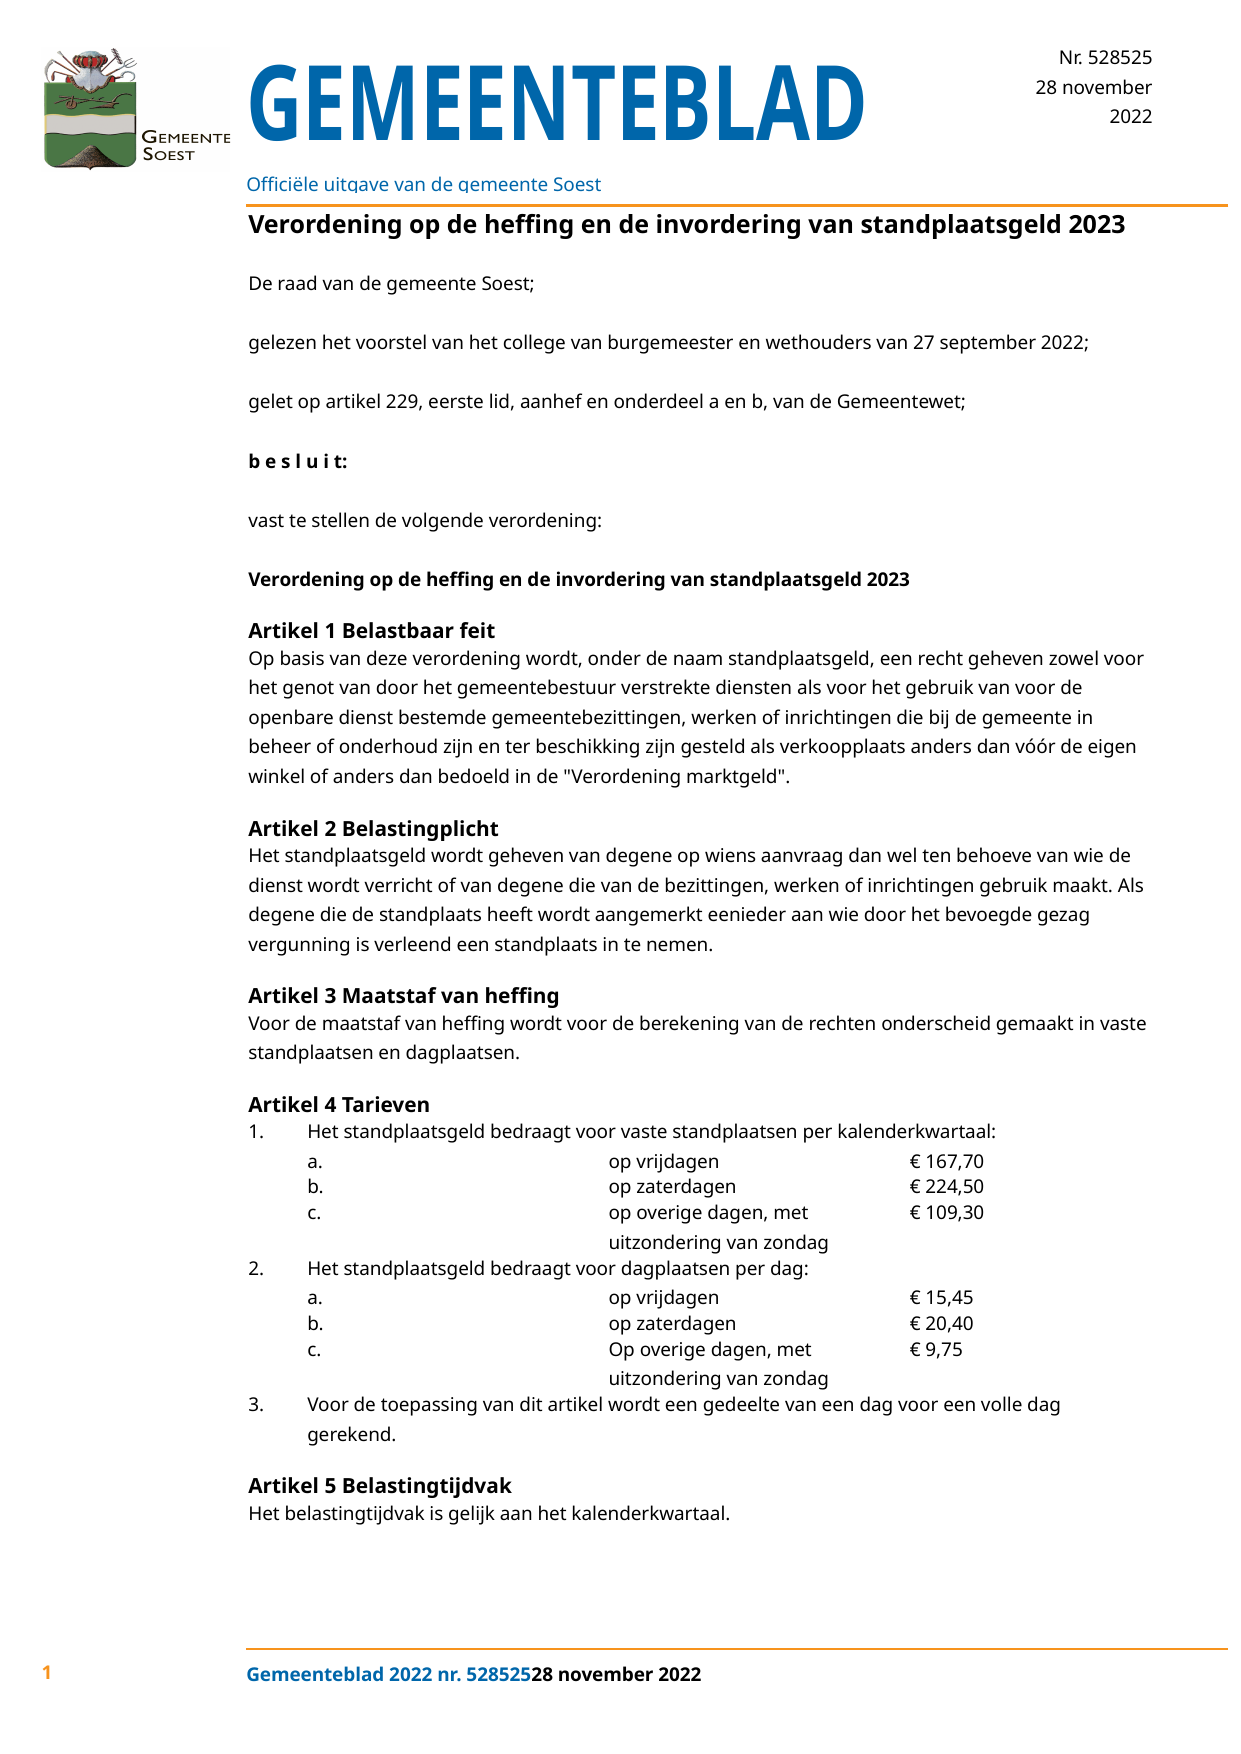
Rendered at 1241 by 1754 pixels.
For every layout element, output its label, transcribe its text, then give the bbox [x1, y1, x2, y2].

text gelezen het voorstel van het college van burgemeester en wethouders van 27 september 2022; [248, 329, 1152, 355]
table_header a. [307, 1285, 608, 1310]
text vast te stellen de volgende verordening: [248, 507, 1152, 533]
table_cell € 9,75 [910, 1336, 1211, 1391]
table_cell op zaterdagen [608, 1310, 909, 1336]
text b e s l u i t: [248, 448, 1152, 473]
text Het belastingtijdvak is gelijk aan het kalenderkwartaal. [248, 1500, 1152, 1526]
table_cell b. [307, 1174, 608, 1199]
table_header € 15,45 [910, 1285, 1211, 1310]
text Artikel 3 Maatstaf van heffing [248, 981, 1152, 1010]
list Het standplaatsgeld bedraagt voor vaste standplaatsen per kalenderkwartaal: [248, 1118, 1152, 1144]
list Voor de toepassing van dit artikel wordt een gedeelte van een dag voor een volle dag gerekend. [248, 1391, 1152, 1447]
text Verordening op de heffing en de invordering van standplaatsgeld 2023 [248, 207, 1152, 241]
text Artikel 2 Belastingplicht [248, 814, 1152, 842]
table_cell op overige dagen, met uitzondering van zondag [608, 1199, 909, 1255]
picture [41, 47, 231, 172]
table_cell b. [307, 1310, 608, 1336]
text Artikel 5 Belastingtijdvak [248, 1471, 1152, 1500]
text De raad van de gemeente Soest; [248, 270, 1152, 296]
text Artikel 1 Belastbaar feit [248, 617, 1152, 645]
text Artikel 4 Tarieven [248, 1090, 1152, 1118]
table_cell € 20,40 [910, 1310, 1211, 1336]
text gelet op artikel 229, eerste lid, aanhef en onderdeel a en b, van de Gemeentewet; [248, 389, 1152, 414]
table_cell Op overige dagen, met uitzondering van zondag [608, 1336, 909, 1391]
text Voor de maatstaf van heffing wordt voor de berekening van de rechten onderscheid gemaakt in vaste standplaatsen en dagplaatsen. [248, 1010, 1152, 1065]
table_cell € 109,30 [910, 1199, 1211, 1255]
text Het standplaatsgeld wordt geheven van degene op wiens aanvraag dan wel ten behoeve van wie de dienst wordt verricht of van degene die van de bezittingen, werken of inrichtingen gebruik maakt. Als degene die de standplaats heeft wordt aangemerkt eenieder aan wie door het bevoegde gezag vergunning is verleend een standplaats in te nemen. [248, 842, 1152, 957]
text Verordening op de heffing en de invordering van standplaatsgeld 2023 [248, 566, 1152, 592]
table_header op vrijdagen [608, 1285, 909, 1310]
text Op basis van deze verordening wordt, onder de naam standplaatsgeld, een recht geheven zowel voor het genot van door het gemeentebestuur verstrekte diensten als voor het gebruik van voor de openbare dienst bestemde gemeentebezittingen, werken of inrichtingen die bij de gemeente in beheer of onderhoud zijn en ter beschikking zijn gesteld als verkoopplaats anders dan vóór de eigen winkel of anders dan bedoeld in de "Verordening marktgeld". [248, 645, 1152, 789]
list Het standplaatsgeld bedraagt voor dagplaatsen per dag: [248, 1255, 1152, 1281]
table_header op vrijdagen [608, 1148, 909, 1174]
table_cell op zaterdagen [608, 1174, 909, 1199]
table_cell c. [307, 1199, 608, 1255]
table_cell c. [307, 1336, 608, 1391]
table_header a. [307, 1148, 608, 1174]
table_cell € 224,50 [910, 1174, 1211, 1199]
table_header € 167,70 [910, 1148, 1211, 1174]
